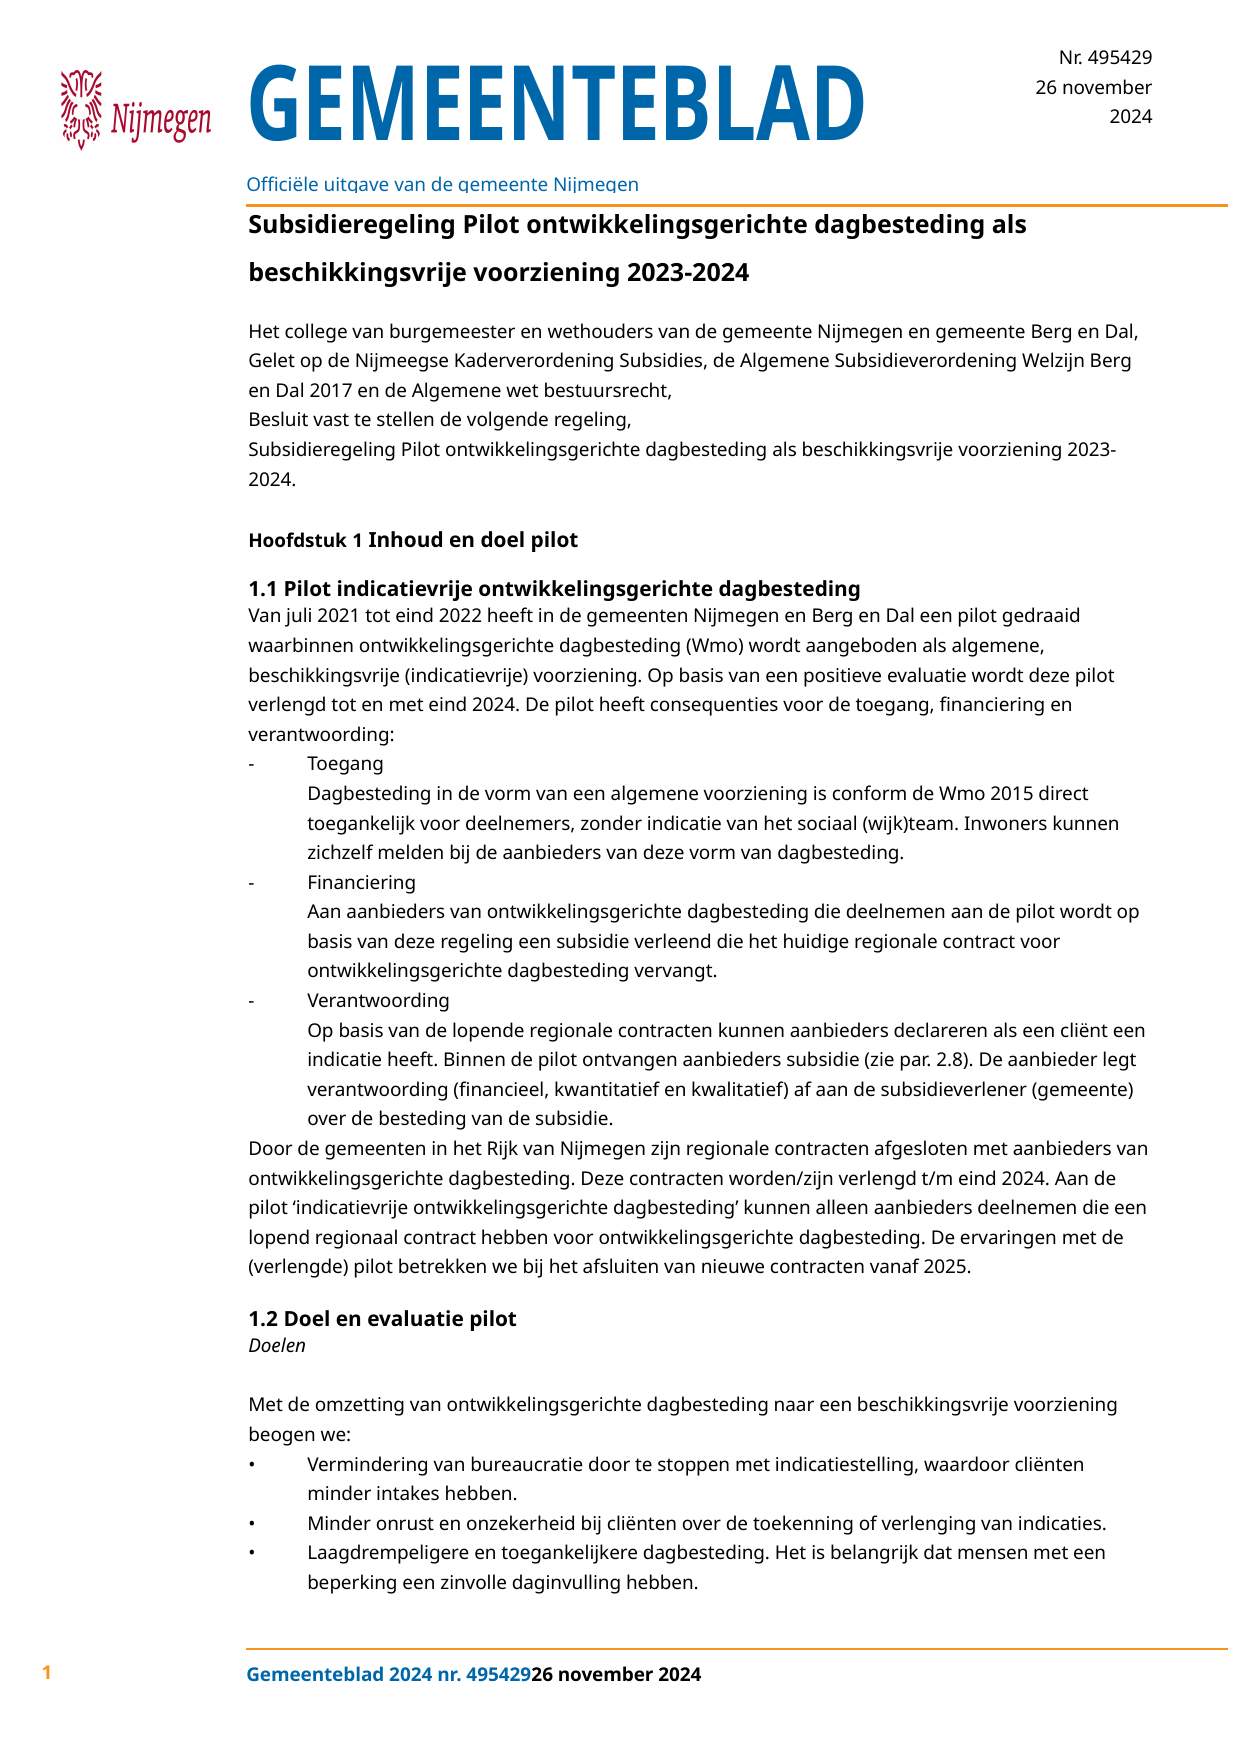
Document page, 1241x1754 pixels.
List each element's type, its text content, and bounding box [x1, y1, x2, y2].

text Door de gemeenten in het Rijk van Nijmegen zijn regionale contracten afgesloten met aanbieders van ontwikkelingsgerichte dagbesteding. Deze contracten worden/zijn verlengd t/m eind 2024. Aan de pilot ‘indicatievrije ontwikkelingsgerichte dagbesteding’ kunnen alleen aanbieders deelnemen die een lopend regionaal contract hebben voor ontwikkelingsgerichte dagbesteding. De ervaringen met de (verlengde) pilot betrekken we bij het afsluiten van nieuwe contracten vanaf 2025. [248, 1135, 1152, 1279]
text 1.2 Doel en evaluatie pilot [248, 1304, 1152, 1332]
list Financiering [248, 869, 1152, 895]
list Aan aanbieders van ontwikkelingsgerichte dagbesteding die deelnemen aan de pilot wordt op basis van deze regeling een subsidie verleend die het huidige regionale contract voor ontwikkelingsgerichte dagbesteding vervangt. [248, 898, 1152, 983]
text Met de omzetting van ontwikkelingsgerichte dagbesteding naar een beschikkingsvrije voorziening beogen we: [248, 1392, 1152, 1447]
text 1.1 Pilot indicatievrije ontwikkelingsgerichte dagbesteding [248, 574, 1152, 603]
text Hoofdstuk 1 Inhoud en doel pilot [248, 525, 1152, 553]
list Laagdrempeligere en toegankelijkere dagbesteding. Het is belangrijk dat mensen met een beperking een zinvolle daginvulling hebben. [248, 1539, 1152, 1595]
list Minder onrust en onzekerheid bij cliënten over de toekenning of verlenging van indicaties. [248, 1510, 1152, 1536]
list Verantwoording [248, 987, 1152, 1013]
list Dagbesteding in de vorm van een algemene voorziening is conform de Wmo 2015 direct toegankelijk voor deelnemers, zonder indicatie van het sociaal (wijk)team. Inwoners kunnen zichzelf melden bij de aanbieders van deze vorm van dagbesteding. [248, 780, 1152, 865]
text Subsidieregeling Pilot ontwikkelingsgerichte dagbesteding als beschikkingsvrije voorziening 2023-2024 [248, 207, 1152, 288]
text Doelen [248, 1332, 1152, 1358]
text Besluit vast te stellen de volgende regeling, [248, 407, 1152, 432]
text Gelet op de Nijmeegse Kaderverordening Subsidies, de Algemene Subsidieverordening Welzijn Berg en Dal 2017 en de Algemene wet bestuursrecht, [248, 347, 1152, 403]
list Toegang [248, 751, 1152, 776]
text Van juli 2021 tot eind 2022 heeft in de gemeenten Nijmegen en Berg en Dal een pilot gedraaid waarbinnen ontwikkelingsgerichte dagbesteding (Wmo) wordt aangeboden als algemene, beschikkingsvrije (indicatievrije) voorziening. Op basis van een positieve evaluatie wordt deze pilot verlengd tot en met eind 2024. De pilot heeft consequenties voor de toegang, financiering en verantwoording: [248, 603, 1152, 747]
list Op basis van de lopende regionale contracten kunnen aanbieders declareren als een cliënt een indicatie heeft. Binnen de pilot ontvangen aanbieders subsidie (zie par. 2.8). De aanbieder legt verantwoording (financieel, kwantitatief en kwalitatief) af aan de subsidieverlener (gemeente) over de besteding van de subsidie. [248, 1017, 1152, 1131]
text Subsidieregeling Pilot ontwikkelingsgerichte dagbesteding als beschikkingsvrije voorziening 2023-2024. [248, 436, 1152, 492]
list Vermindering van bureaucratie door te stoppen met indicatiestelling, waardoor cliënten minder intakes hebben. [248, 1451, 1152, 1506]
text Het college van burgemeester en wethouders van de gemeente Nijmegen en gemeente Berg en Dal, [248, 318, 1152, 344]
picture [41, 47, 231, 172]
